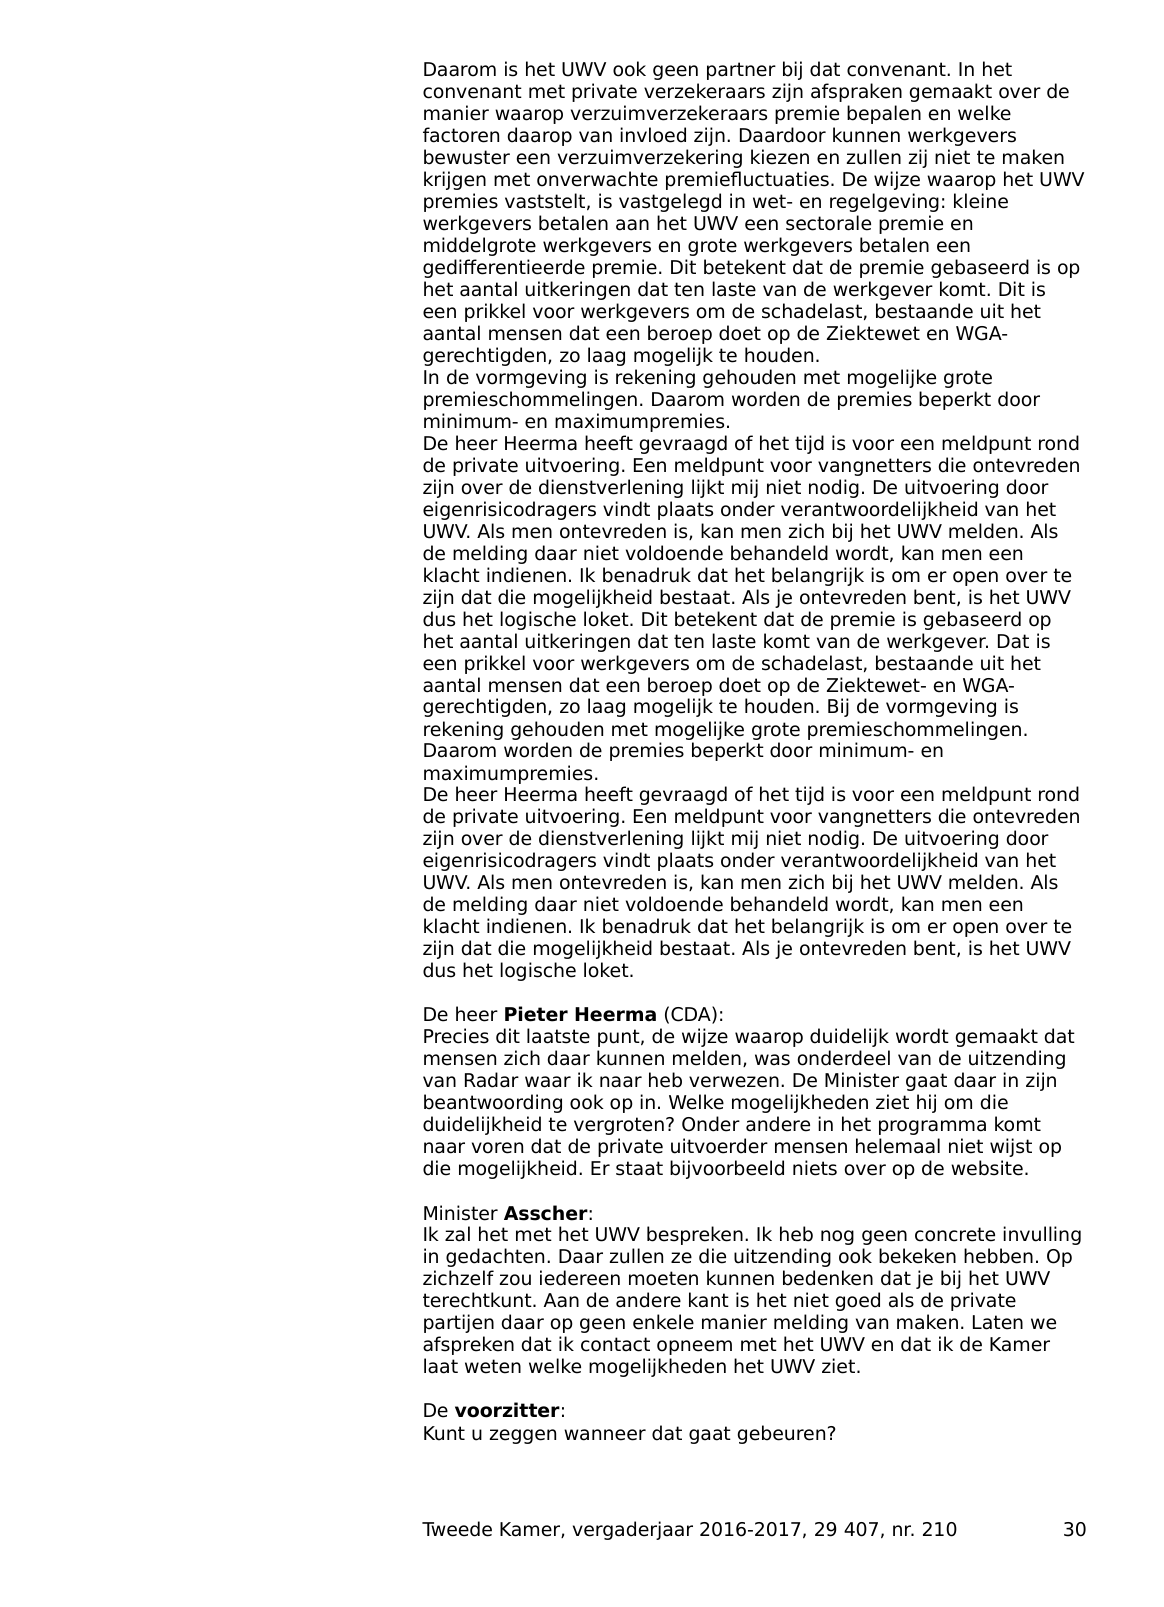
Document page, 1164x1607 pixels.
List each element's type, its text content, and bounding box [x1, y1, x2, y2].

text Minister Asscher: [422, 1202, 1087, 1224]
text De heer Heerma heeft gevraagd of het tijd is voor een meldpunt rond de private uitvoering. Een meldpunt voor vangnetters die ontevreden zijn over de dienstverlening lijkt mij niet nodig. De uitvoering door eigenrisicodragers vindt plaats onder verantwoordelijkheid van het UWV. Als men ontevreden is, kan men zich bij het UWV melden. Als de melding daar niet voldoende behandeld wordt, kan men een klacht indienen. Ik benadruk dat het belangrijk is om er open over te zijn dat die mogelijkheid bestaat. Als je ontevreden bent, is het UWV dus het logische loket. [422, 784, 1087, 982]
text Daarom is het UWV ook geen partner bij dat convenant. In het convenant met private verzekeraars zijn afspraken gemaakt over de manier waarop verzuimverzekeraars premie bepalen en welke factoren daarop van invloed zijn. Daardoor kunnen werkgevers bewuster een verzuimverzekering kiezen en zullen zij niet te maken krijgen met onverwachte premiefluctuaties. De wijze waarop het UWV premies vaststelt, is vastgelegd in wet- en regelgeving: kleine werkgevers betalen aan het UWV een sectorale premie en middelgrote werkgevers en grote werkgevers betalen een gedifferentieerde premie. Dit betekent dat de premie gebaseerd is op het aantal uitkeringen dat ten laste van de werkgever komt. Dit is een prikkel voor werkgevers om de schadelast, bestaande uit het aantal mensen dat een beroep doet op de Ziektewet en WGA-gerechtigden, zo laag mogelijk te houden. [422, 59, 1087, 367]
text Kunt u zeggen wanneer dat gaat gebeuren? [422, 1422, 1087, 1444]
text Precies dit laatste punt, de wijze waarop duidelijk wordt gemaakt dat mensen zich daar kunnen melden, was onderdeel van de uitzending van Radar waar ik naar heb verwezen. De Minister gaat daar in zijn beantwoording ook op in. Welke mogelijkheden ziet hij om die duidelijkheid te vergroten? Onder andere in het programma komt naar voren dat de private uitvoerder mensen helemaal niet wijst op die mogelijkheid. Er staat bijvoorbeeld niets over op de website. [422, 1026, 1087, 1180]
text De heer Pieter Heerma (CDA): [422, 1004, 1087, 1026]
text De voorzitter: [422, 1400, 1087, 1422]
text De heer Heerma heeft gevraagd of het tijd is voor een meldpunt rond de private uitvoering. Een meldpunt voor vangnetters die ontevreden zijn over de dienstverlening lijkt mij niet nodig. De uitvoering door eigenrisicodragers vindt plaats onder verantwoordelijkheid van het UWV. Als men ontevreden is, kan men zich bij het UWV melden. Als de melding daar niet voldoende behandeld wordt, kan men een klacht indienen. Ik benadruk dat het belangrijk is om er open over te zijn dat die mogelijkheid bestaat. Als je ontevreden bent, is het UWV dus het logische loket. Dit betekent dat de premie is gebaseerd op het aantal uitkeringen dat ten laste komt van de werkgever. Dat is een prikkel voor werkgevers om de schadelast, bestaande uit het aantal mensen dat een beroep doet op de Ziektewet- en WGA-gerechtigden, zo laag mogelijk te houden. Bij de vormgeving is rekening gehouden met mogelijke grote premieschommelingen. Daarom worden de premies beperkt door minimum- en maximumpremies. [422, 433, 1087, 784]
text In de vormgeving is rekening gehouden met mogelijke grote premieschommelingen. Daarom worden de premies beperkt door minimum- en maximumpremies. [422, 367, 1087, 433]
text Ik zal het met het UWV bespreken. Ik heb nog geen concrete invulling in gedachten. Daar zullen ze die uitzending ook bekeken hebben. Op zichzelf zou iedereen moeten kunnen bedenken dat je bij het UWV terechtkunt. Aan de andere kant is het niet goed als de private partijen daar op geen enkele manier melding van maken. Laten we afspreken dat ik contact opneem met het UWV en dat ik de Kamer laat weten welke mogelijkheden het UWV ziet. [422, 1224, 1087, 1378]
